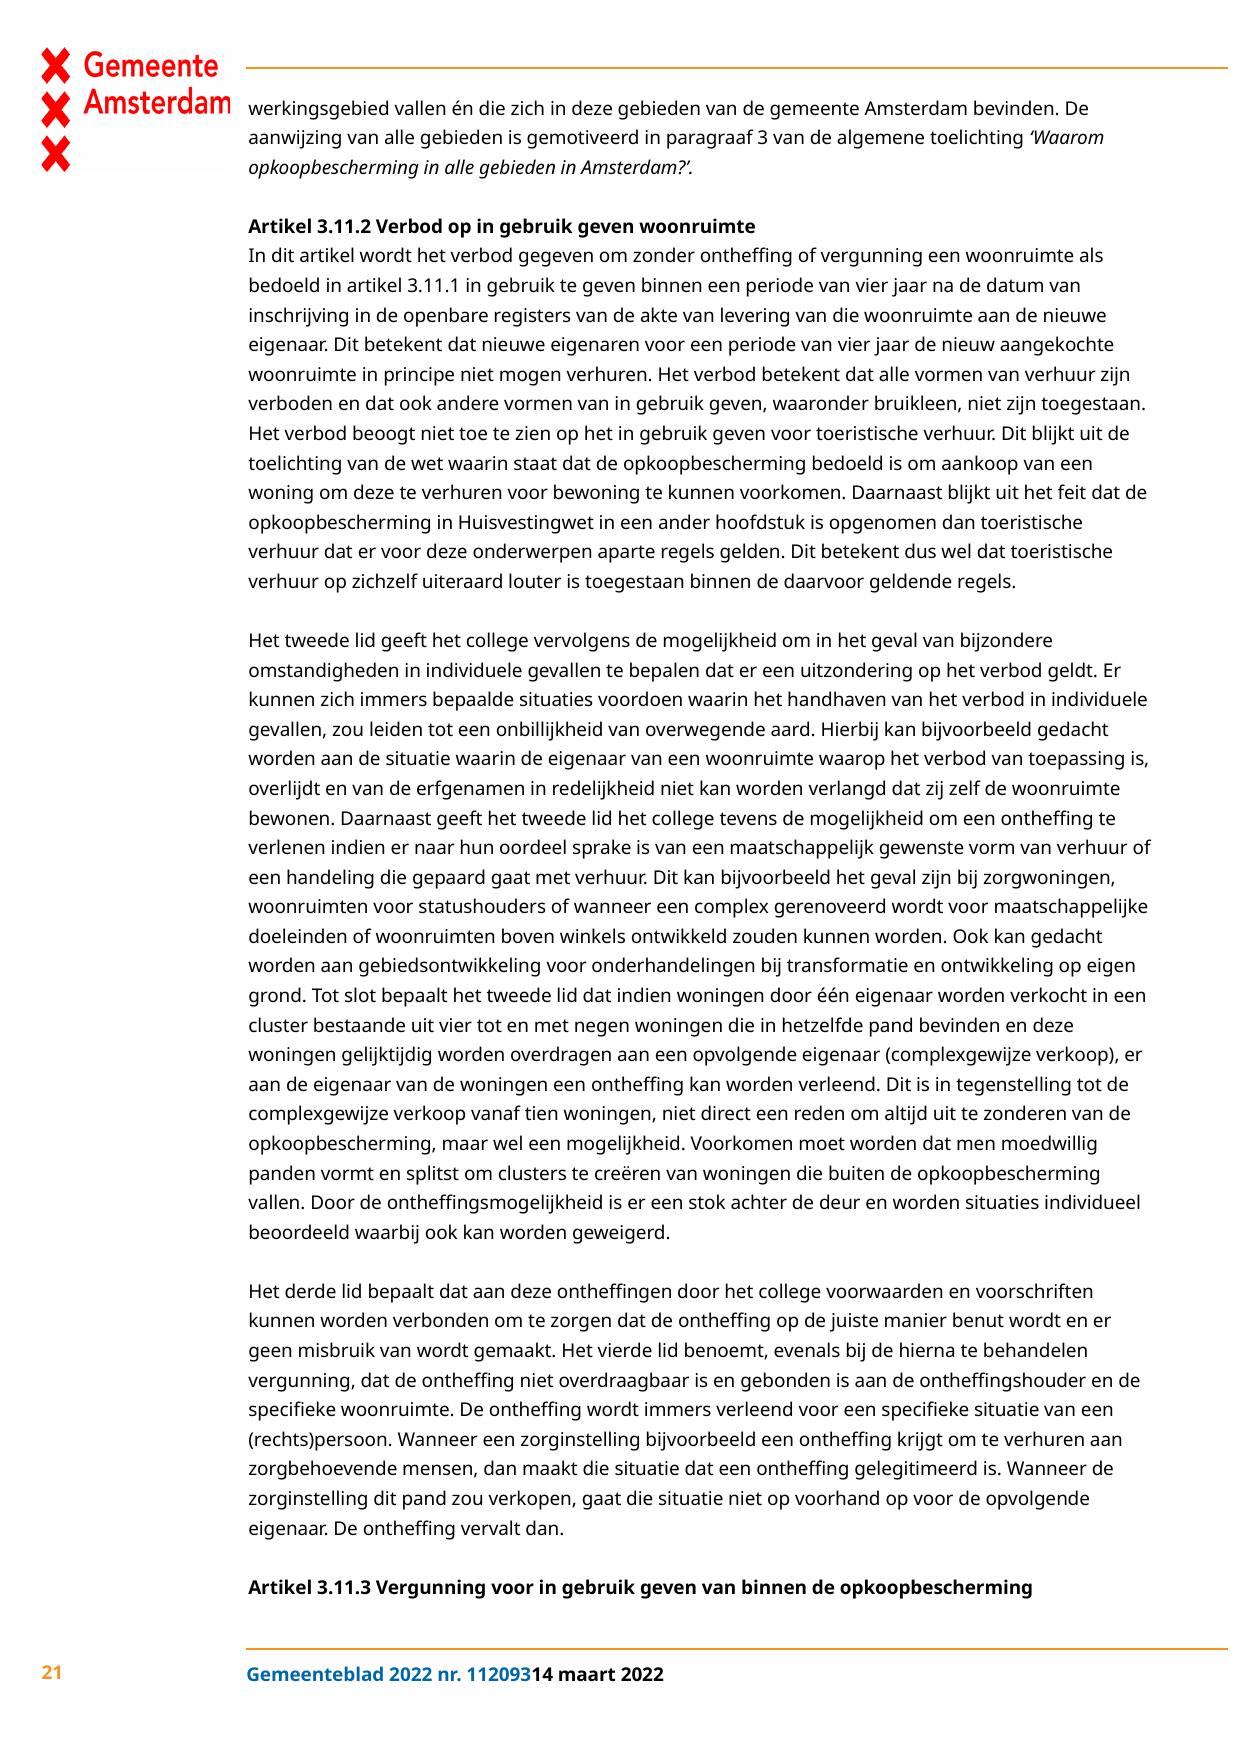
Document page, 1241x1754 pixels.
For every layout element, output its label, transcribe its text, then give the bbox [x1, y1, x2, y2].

picture [41, 47, 231, 172]
text Artikel 3.11.3 Vergunning voor in gebruik geven van binnen de opkoopbescherming [248, 1574, 1152, 1600]
text Artikel 3.11.2 Verbod op in gebruik geven woonruimte [248, 213, 1152, 239]
text Het tweede lid geeft het college vervolgens de mogelijkheid om in het geval van bijzondere omstandigheden in individuele gevallen te bepalen dat er een uitzondering op het verbod geldt. Er kunnen zich immers bepaalde situaties voordoen waarin het handhaven van het verbod in individuele gevallen, zou leiden tot een onbillijkheid van overwegende aard. Hierbij kan bijvoorbeeld gedacht worden aan de situatie waarin de eigenaar van een woonruimte waarop het verbod van toepassing is, overlijdt en van de erfgenamen in redelijkheid niet kan worden verlangd dat zij zelf de woonruimte bewonen. Daarnaast geeft het tweede lid het college tevens de mogelijkheid om een ontheffing te verlenen indien er naar hun oordeel sprake is van een maatschappelijk gewenste vorm van verhuur of een handeling die gepaard gaat met verhuur. Dit kan bijvoorbeeld het geval zijn bij zorgwoningen, woonruimten voor statushouders of wanneer een complex gerenoveerd wordt voor maatschappelijke doeleinden of woonruimten boven winkels ontwikkeld zouden kunnen worden. Ook kan gedacht worden aan gebiedsontwikkeling voor onderhandelingen bij transformatie en ontwikkeling op eigen grond. Tot slot bepaalt het tweede lid dat indien woningen door één eigenaar worden verkocht in een cluster bestaande uit vier tot en met negen woningen die in hetzelfde pand bevinden en deze woningen gelijktijdig worden overdragen aan een opvolgende eigenaar (complexgewijze verkoop), er aan de eigenaar van de woningen een ontheffing kan worden verleend. Dit is in tegenstelling tot de complexgewijze verkoop vanaf tien woningen, niet direct een reden om altijd uit te zonderen van de opkoopbescherming, maar wel een mogelijkheid. Voorkomen moet worden dat men moedwillig panden vormt en splitst om clusters te creëren van woningen die buiten de opkoopbescherming vallen. Door de ontheffingsmogelijkheid is er een stok achter de deur en worden situaties individueel beoordeeld waarbij ook kan worden geweigerd. [248, 627, 1152, 1245]
text Het derde lid bepaalt dat aan deze ontheffingen door het college voorwaarden en voorschriften kunnen worden verbonden om te zorgen dat de ontheffing op de juiste manier benut wordt en er geen misbruik van wordt gemaakt. Het vierde lid benoemt, evenals bij de hierna te behandelen vergunning, dat de ontheffing niet overdraagbaar is en gebonden is aan de ontheffingshouder en de specifieke woonruimte. De ontheffing wordt immers verleend voor een specifieke situatie van een (rechts)persoon. Wanneer een zorginstelling bijvoorbeeld een ontheffing krijgt om te verhuren aan zorgbehoevende mensen, dan maakt die situatie dat een ontheffing gelegitimeerd is. Wanneer de zorginstelling dit pand zou verkopen, gaat die situatie niet op voorhand op voor de opvolgende eigenaar. De ontheffing vervalt dan. [248, 1278, 1152, 1541]
text In dit artikel wordt het verbod gegeven om zonder ontheffing of vergunning een woonruimte als bedoeld in artikel 3.11.1 in gebruik te geven binnen een periode van vier jaar na de datum van inschrijving in de openbare registers van de akte van levering van die woonruimte aan de nieuwe eigenaar. Dit betekent dat nieuwe eigenaren voor een periode van vier jaar de nieuw aangekochte woonruimte in principe niet mogen verhuren. Het verbod betekent dat alle vormen van verhuur zijn verboden en dat ook andere vormen van in gebruik geven, waaronder bruikleen, niet zijn toegestaan. Het verbod beoogt niet toe te zien op het in gebruik geven voor toeristische verhuur. Dit blijkt uit de toelichting van de wet waarin staat dat de opkoopbescherming bedoeld is om aankoop van een woning om deze te verhuren voor bewoning te kunnen voorkomen. Daarnaast blijkt uit het feit dat de opkoopbescherming in Huisvestingwet in een ander hoofdstuk is opgenomen dan toeristische verhuur dat er voor deze onderwerpen aparte regels gelden. Dit betekent dus wel dat toeristische verhuur op zichzelf uiteraard louter is toegestaan binnen de daarvoor geldende regels. [248, 243, 1152, 594]
text werkingsgebied vallen én die zich in deze gebieden van de gemeente Amsterdam bevinden. De aanwijzing van alle gebieden is gemotiveerd in paragraaf 3 van de algemene toelichting ‘Waarom opkoopbescherming in alle gebieden in Amsterdam?’. [248, 95, 1152, 180]
